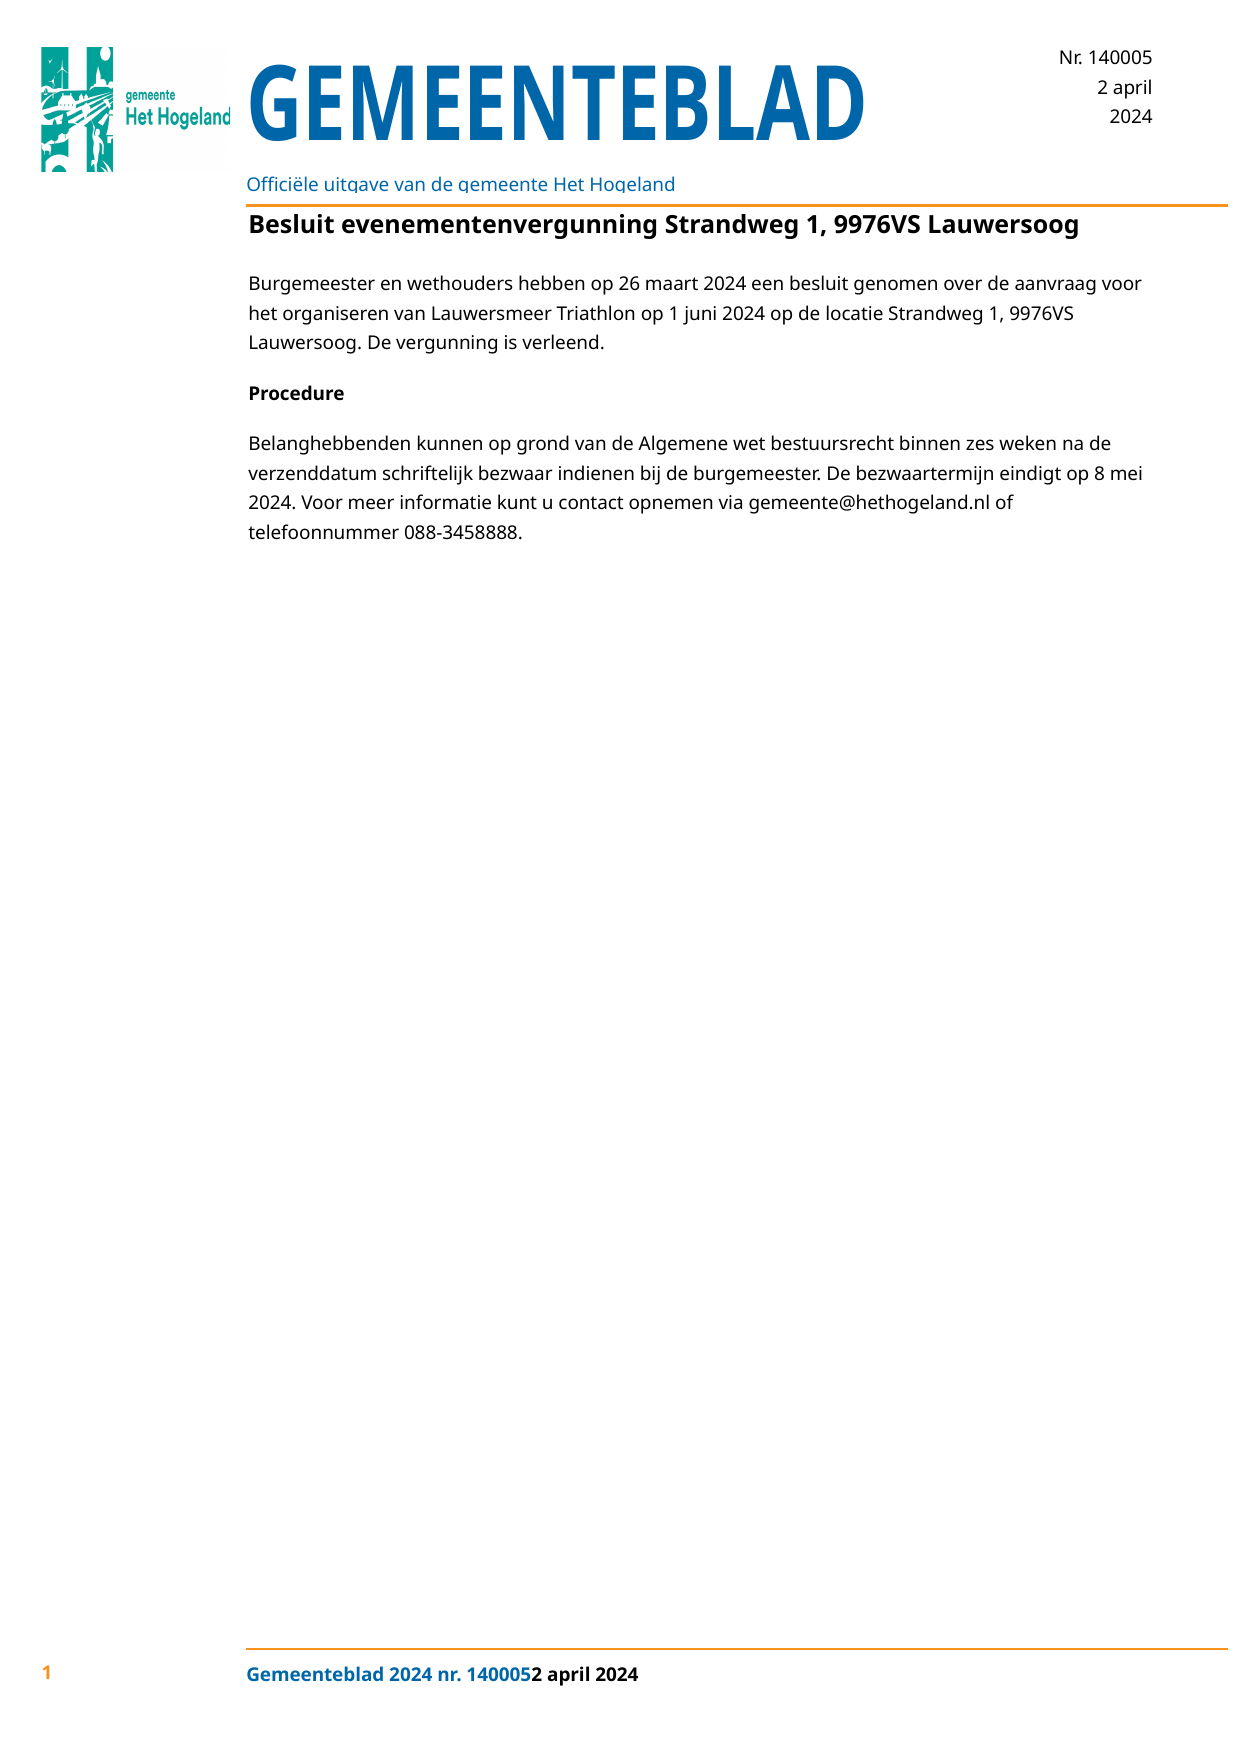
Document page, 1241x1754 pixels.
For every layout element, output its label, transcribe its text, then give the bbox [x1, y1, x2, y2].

text Procedure [248, 380, 1152, 406]
text Besluit evenementenvergunning Strandweg 1, 9976VS Lauwersoog [248, 207, 1152, 241]
text Burgemeester en wethouders hebben op 26 maart 2024 een besluit genomen over de aanvraag voor het organiseren van Lauwersmeer Triathlon op 1 juni 2024 op de locatie Strandweg 1, 9976VS Lauwersoog. De vergunning is verleend. [248, 270, 1152, 355]
text Belanghebbenden kunnen op grond van de Algemene wet bestuursrecht binnen zes weken na de verzenddatum schriftelijk bezwaar indienen bij de burgemeester. De bezwaartermijn eindigt op 8 mei 2024. Voor meer informatie kunt u contact opnemen via gemeente@hethogeland.nl of telefoonnummer 088-3458888. [248, 430, 1152, 545]
picture [41, 47, 231, 172]
